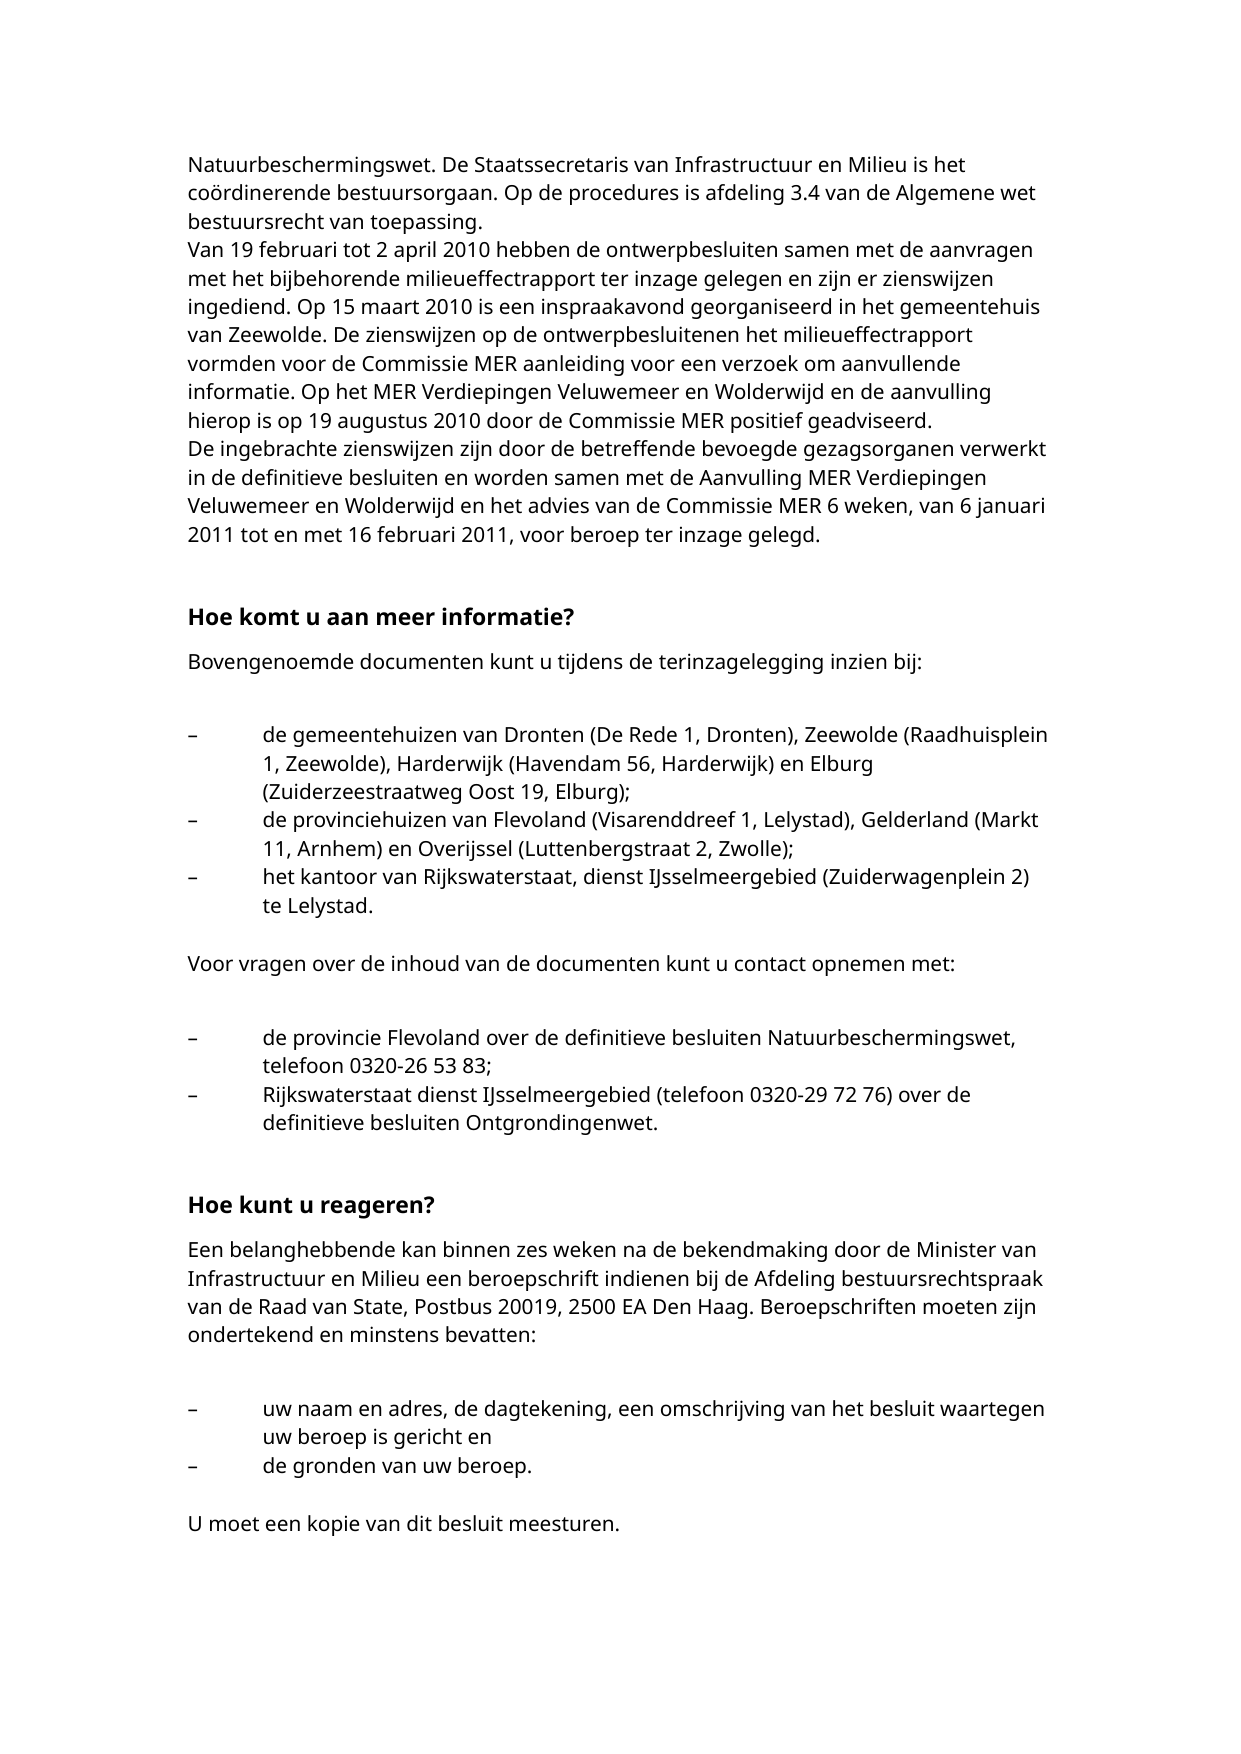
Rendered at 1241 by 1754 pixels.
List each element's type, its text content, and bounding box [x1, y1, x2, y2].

list de gronden van uw beroep. [187, 1451, 1053, 1479]
text Natuurbeschermingswet. De Staatssecretaris van Infrastructuur en Milieu is het coördinerende bestuursorgaan. Op de procedures is afdeling 3.4 van de Algemene wet bestuursrecht van toepassing. [187, 150, 1053, 235]
text Voor vragen over de inhoud van de documenten kunt u contact opnemen met: [187, 949, 1053, 978]
text Bovengenoemde documenten kunt u tijdens de terinzagelegging inzien bij: [187, 647, 1053, 675]
text Van 19 februari tot 2 april 2010 hebben de ontwerpbesluiten samen met de aanvragen met het bijbehorende milieueffectrapport ter inzage gelegen en zijn er zienswijzen ingediend. Op 15 maart 2010 is een inspraakavond georganiseerd in het gemeentehuis van Zeewolde. De zienswijzen op de ontwerpbesluitenen het milieueffectrapport vormden voor de Commissie MER aanleiding voor een verzoek om aanvullende informatie. Op het MER Verdiepingen Veluwemeer en Wolderwijd en de aanvulling hierop is op 19 augustus 2010 door de Commissie MER positief geadviseerd. [187, 235, 1053, 434]
subtitle Hoe kunt u reageren? [187, 1189, 1053, 1220]
text De ingebrachte zienswijzen zijn door de betreffende bevoegde gezagsorganen verwerkt in de definitieve besluiten en worden samen met de Aanvulling MER Verdiepingen Veluwemeer en Wolderwijd en het advies van de Commissie MER 6 weken, van 6 januari 2011 tot en met 16 februari 2011, voor beroep ter inzage gelegd. [187, 434, 1053, 548]
text Een belanghebbende kan binnen zes weken na de bekendmaking door de Minister van Infrastructuur en Milieu een beroepschrift indienen bij de Afdeling bestuursrechtspraak van de Raad van State, Postbus 20019, 2500 EA Den Haag. Beroepschriften moeten zijn ondertekend en minstens bevatten: [187, 1235, 1053, 1349]
subtitle Hoe komt u aan meer informatie? [187, 601, 1053, 632]
list uw naam en adres, de dagtekening, een omschrijving van het besluit waartegen uw beroep is gericht en [187, 1394, 1053, 1451]
list de provincie Flevoland over de definitieve besluiten Natuurbeschermingswet, telefoon 0320-26 53 83; [187, 1023, 1053, 1080]
list het kantoor van Rijkswaterstaat, dienst IJsselmeergebied (Zuiderwagenplein 2) te Lelystad. [187, 862, 1053, 919]
list de provinciehuizen van Flevoland (Visarenddreef 1, Lelystad), Gelderland (Markt 11, Arnhem) en Overijssel (Luttenbergstraat 2, Zwolle); [187, 806, 1053, 862]
list de gemeentehuizen van Dronten (De Rede 1, Dronten), Zeewolde (Raadhuisplein 1, Zeewolde), Harderwijk (Havendam 56, Harderwijk) en Elburg (Zuiderzeestraatweg Oost 19, Elburg); [187, 720, 1053, 806]
list Rijkswaterstaat dienst IJsselmeergebied (telefoon 0320-29 72 76) over de definitieve besluiten Ontgrondingenwet. [187, 1080, 1053, 1137]
text U moet een kopie van dit besluit meesturen. [187, 1509, 1053, 1538]
